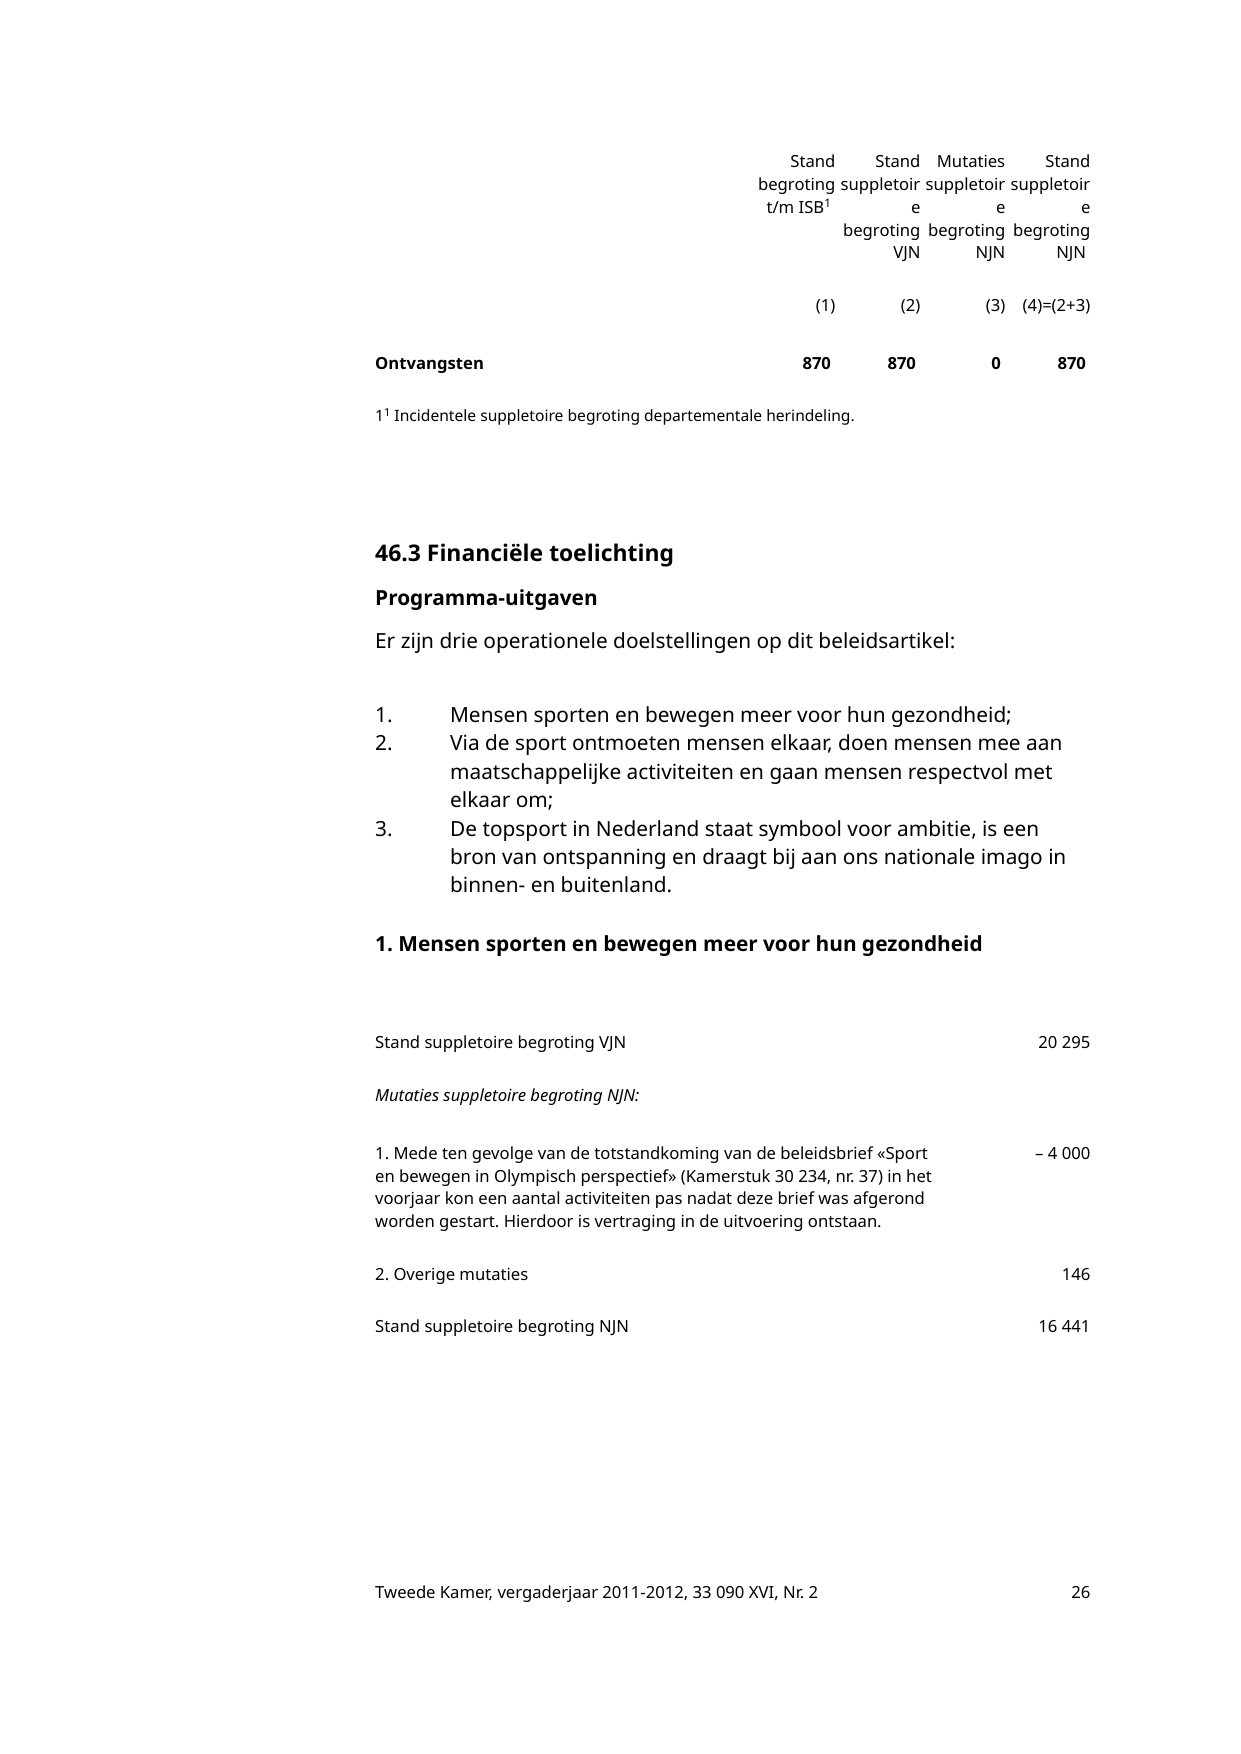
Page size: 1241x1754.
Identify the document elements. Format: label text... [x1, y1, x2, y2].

table_cell Ontvangsten [375, 352, 750, 405]
table_cell 870 [835, 352, 920, 405]
table_header Stand suppletoire begroting VJN [375, 1030, 947, 1083]
list De topsport in Nederland staat symbool voor ambitie, is een bron van ontspanning en draagt bij aan ons nationale imago in binnen- en buitenland. [375, 814, 1090, 899]
table_header Mutaties suppletoire begroting NJN [920, 150, 1005, 293]
table_cell 16 441 [947, 1315, 1090, 1368]
table_cell (3) [920, 294, 1005, 352]
table_cell (1) [750, 294, 835, 352]
text 1. Mensen sporten en bewegen meer voor hun gezondheid [375, 929, 1090, 957]
table_header [375, 150, 750, 293]
table_cell 11 Incidentele suppletoire begroting departementale herindeling. [375, 405, 1090, 456]
text Er zijn drie operationele doelstellingen op dit beleidsartikel: [375, 627, 1090, 655]
table_cell [947, 1083, 1090, 1142]
table_cell 1. Mede ten gevolge van de totstandkoming van de beleidsbrief «Sport en bewegen in Olympisch perspectief» (Kamerstuk 30 234, nr. 37) in het voorjaar kon een aantal activiteiten pas nadat deze brief was afgerond worden gestart. Hierdoor is vertraging in de uitvoering ontstaan. [375, 1142, 947, 1262]
table_cell 870 [1005, 352, 1090, 405]
table_header Stand begroting t/m ISB1 [750, 150, 835, 293]
table_cell 0 [920, 352, 1005, 405]
table_header Stand suppletoire begroting VJN [835, 150, 920, 293]
table_cell – 4 000 [947, 1142, 1090, 1262]
table_cell Mutaties suppletoire begroting NJN: [375, 1083, 947, 1142]
table_cell 870 [750, 352, 835, 405]
table_header 20 295 [947, 1030, 1090, 1083]
list Via de sport ontmoeten mensen elkaar, doen mensen mee aan maatschappelijke activiteiten en gaan mensen respectvol met elkaar om; [375, 728, 1090, 814]
table_cell 146 [947, 1263, 1090, 1315]
table_cell Stand suppletoire begroting NJN [375, 1315, 947, 1368]
table_cell 2. Overige mutaties [375, 1263, 947, 1315]
table_header Stand suppletoire begroting NJN [1005, 150, 1090, 293]
table_cell (2) [835, 294, 920, 352]
list Mensen sporten en bewegen meer voor hun gezondheid; [375, 700, 1090, 728]
table_cell (4)=(2+3) [1005, 294, 1090, 352]
table_cell [375, 294, 750, 352]
subtitle 46.3 Financiële toelichting [375, 537, 1090, 568]
text Programma-uitgaven [375, 583, 1090, 612]
